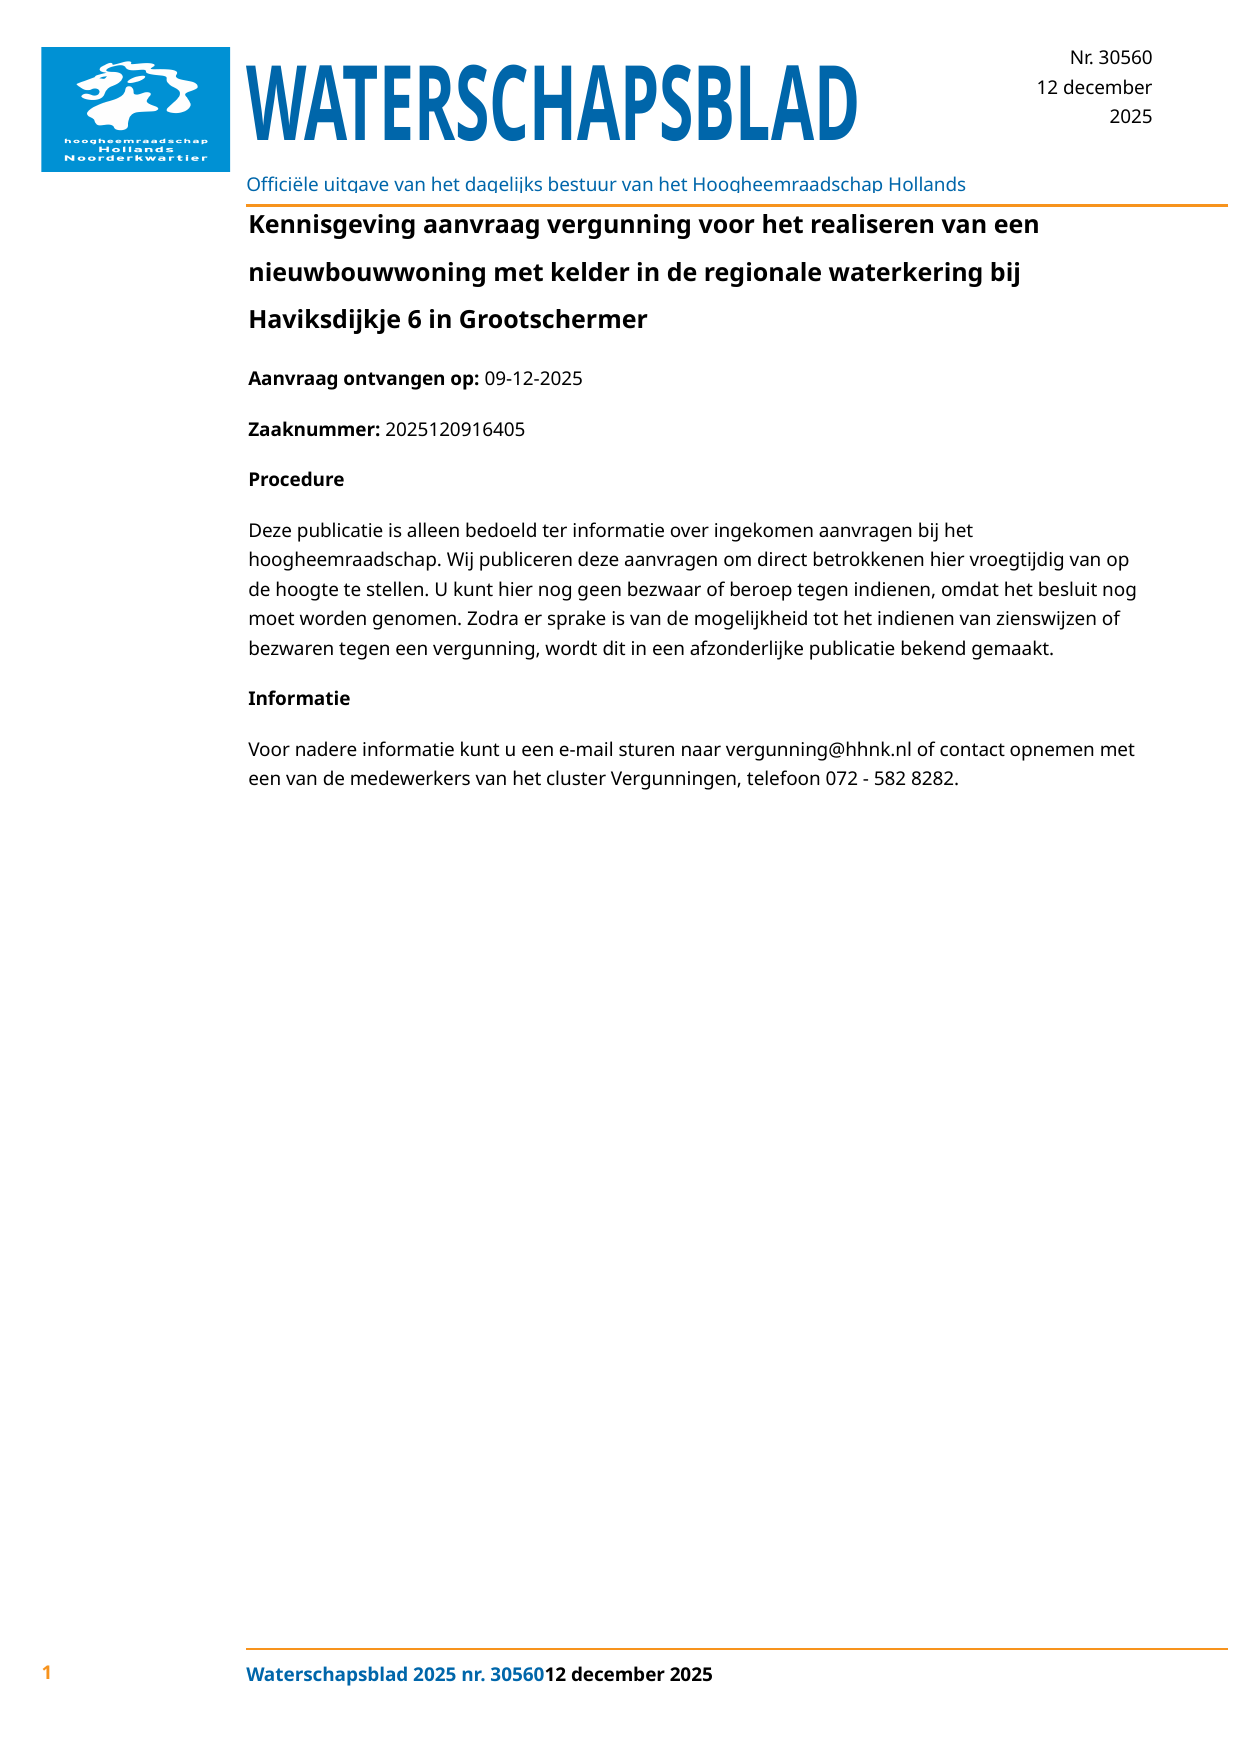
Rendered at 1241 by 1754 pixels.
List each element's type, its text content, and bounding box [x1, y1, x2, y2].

text Aanvraag ontvangen op: 09-12-2025 [248, 366, 1152, 391]
text Voor nadere informatie kunt u een e-mail sturen naar vergunning@hhnk.nl of contact opnemen met een van de medewerkers van het cluster Vergunningen, telefoon 072 - 582 8282. [248, 736, 1152, 791]
picture [129, 76, 144, 82]
text Zaaknummer: 2025120916405 [248, 416, 1152, 442]
picture [88, 87, 157, 130]
text Deze publicatie is alleen bedoeld ter informatie over ingekomen aanvragen bij het hoogheemraadschap. Wij publiceren deze aanvragen om direct betrokkenen hier vroegtijdig van op de hoogte te stellen. U kunt hier nog geen bezwaar of beroep tegen indienen, omdat het besluit nog moet worden genomen. Zodra er sprake is van de mogelijkheid tot het indienen van zienswijzen of bezwaren tegen een vergunning, wordt dit in een afzonderlijke publicatie bekend gemaakt. [248, 517, 1152, 661]
text Kennisgeving aanvraag vergunning voor het realiseren van een nieuwbouwwoning met kelder in de regionale waterkering bij Haviksdijkje 6 in Grootschermer [248, 207, 1152, 336]
text Procedure [248, 466, 1152, 492]
picture [78, 64, 122, 99]
text Informatie [248, 686, 1152, 711]
picture [118, 62, 197, 112]
